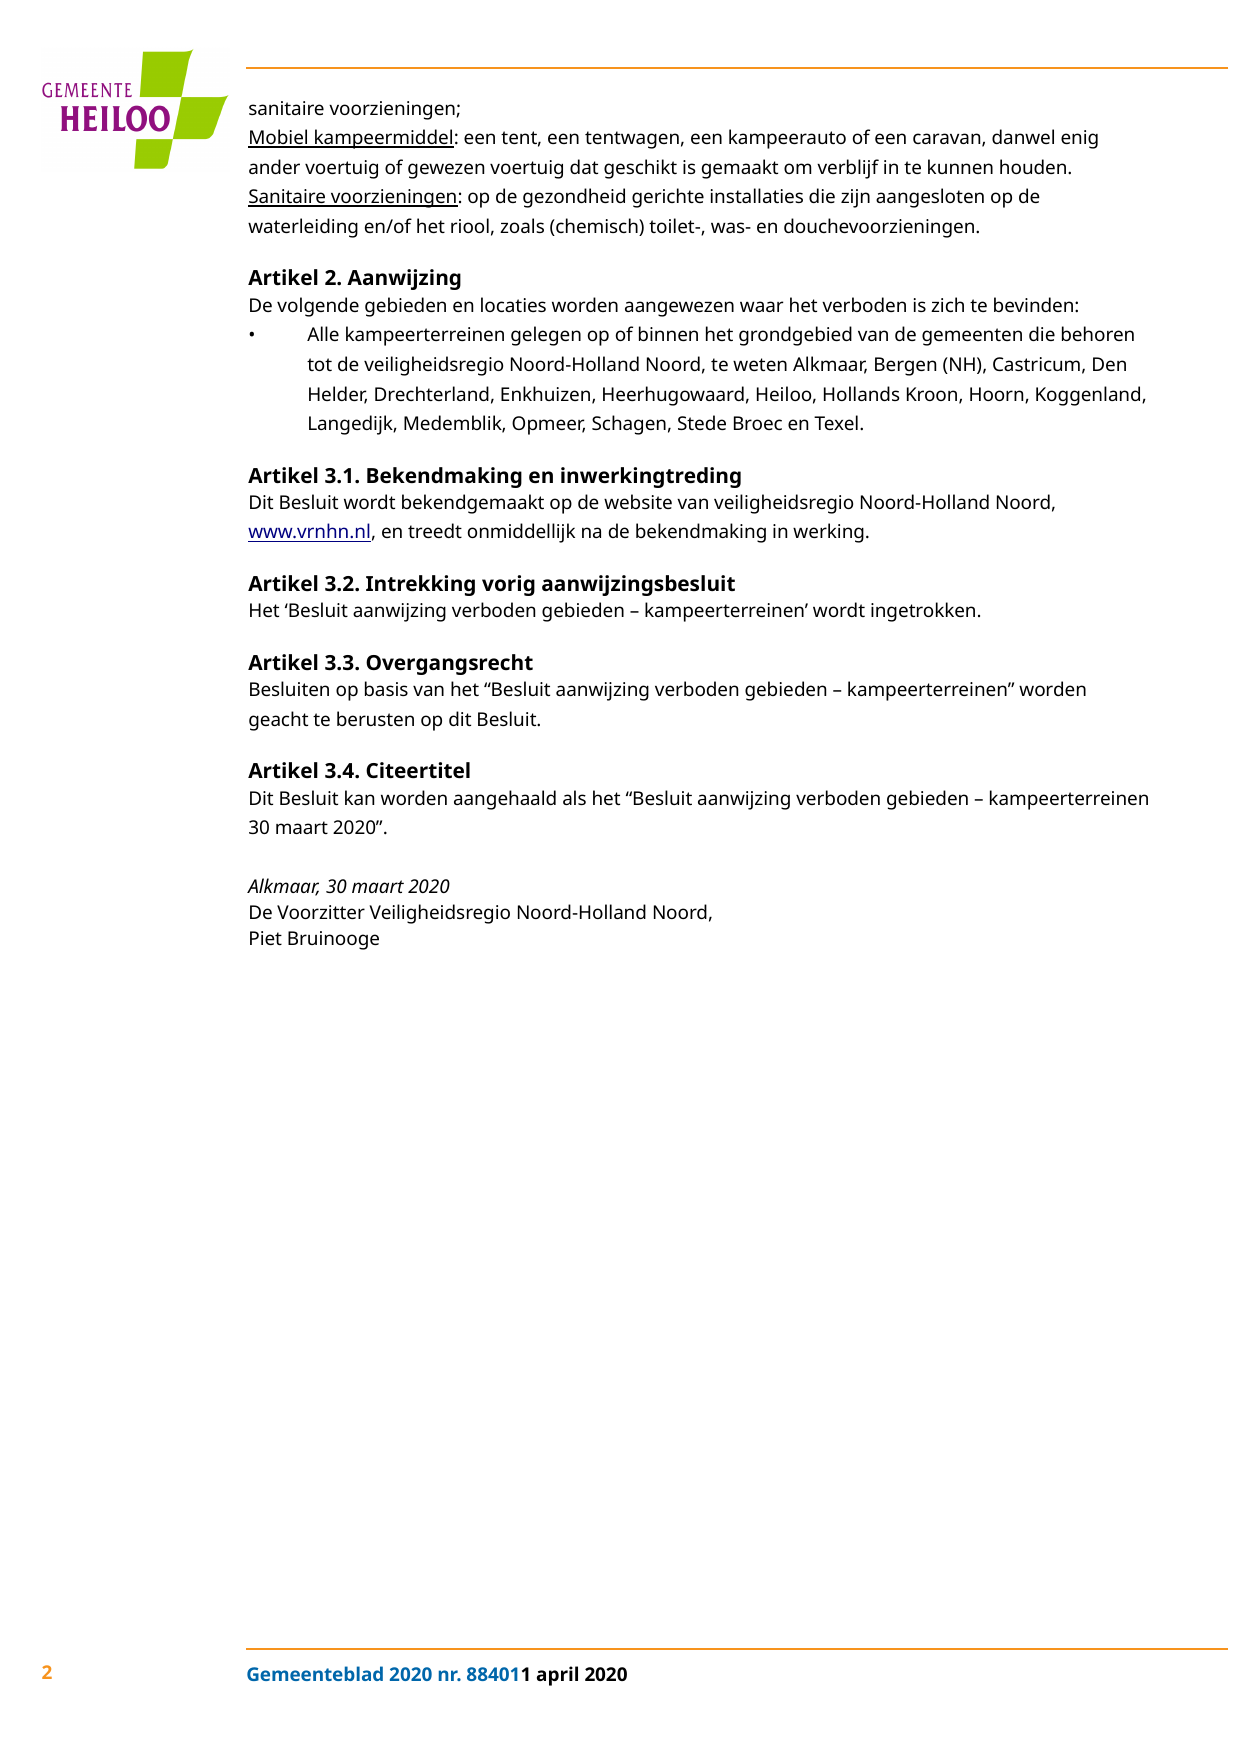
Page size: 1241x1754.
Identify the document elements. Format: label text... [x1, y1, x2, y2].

text Artikel 3.1. Bekendmaking en inwerkingtreding [248, 461, 1152, 489]
text sanitaire voorzieningen; [248, 95, 1152, 121]
list Alle kampeerterreinen gelegen op of binnen het grondgebied van de gemeenten die behoren tot de veiligheidsregio Noord-Holland Noord, te weten Alkmaar, Bergen (NH), Castricum, Den Helder, Drechterland, Enkhuizen, Heerhugowaard, Heiloo, Hollands Kroon, Hoorn, Koggenland, Langedijk, Medemblik, Opmeer, Schagen, Stede Broec en Texel. [248, 322, 1152, 436]
text Artikel 3.2. Intrekking vorig aanwijzingsbesluit [248, 569, 1152, 598]
text Dit Besluit kan worden aangehaald als het “Besluit aanwijzing verboden gebieden – kampeerterreinen 30 maart 2020”. [248, 785, 1152, 840]
text Het ‘Besluit aanwijzing verboden gebieden – kampeerterreinen’ wordt ingetrokken. [248, 598, 1152, 623]
text Piet Bruinooge [248, 925, 1152, 951]
picture [41, 47, 231, 172]
text Artikel 2. Aanwijzing [248, 263, 1152, 292]
text Artikel 3.3. Overgangsrecht [248, 648, 1152, 676]
text De Voorzitter Veiligheidsregio Noord-Holland Noord, [248, 899, 1152, 925]
text Dit Besluit wordt bekendgemaakt op de website van veiligheidsregio Noord-Holland Noord, www.vrnhn.nl, en treedt onmiddellijk na de bekendmaking in werking. [248, 489, 1152, 544]
text Sanitaire voorzieningen: op de gezondheid gerichte installaties die zijn aangesloten op de waterleiding en/of het riool, zoals (chemisch) toilet-, was- en douchevoorzieningen. [248, 183, 1152, 239]
text Mobiel kampeermiddel: een tent, een tentwagen, een kampeerauto of een caravan, danwel enig ander voertuig of gewezen voertuig dat geschikt is gemaakt om verblijf in te kunnen houden. [248, 124, 1152, 180]
text Alkmaar, 30 maart 2020 [248, 874, 1152, 899]
text Artikel 3.4. Citeertitel [248, 756, 1152, 785]
text Besluiten op basis van het “Besluit aanwijzing verboden gebieden – kampeerterreinen” worden geacht te berusten op dit Besluit. [248, 676, 1152, 732]
text De volgende gebieden en locaties worden aangewezen waar het verboden is zich te bevinden: [248, 292, 1152, 318]
